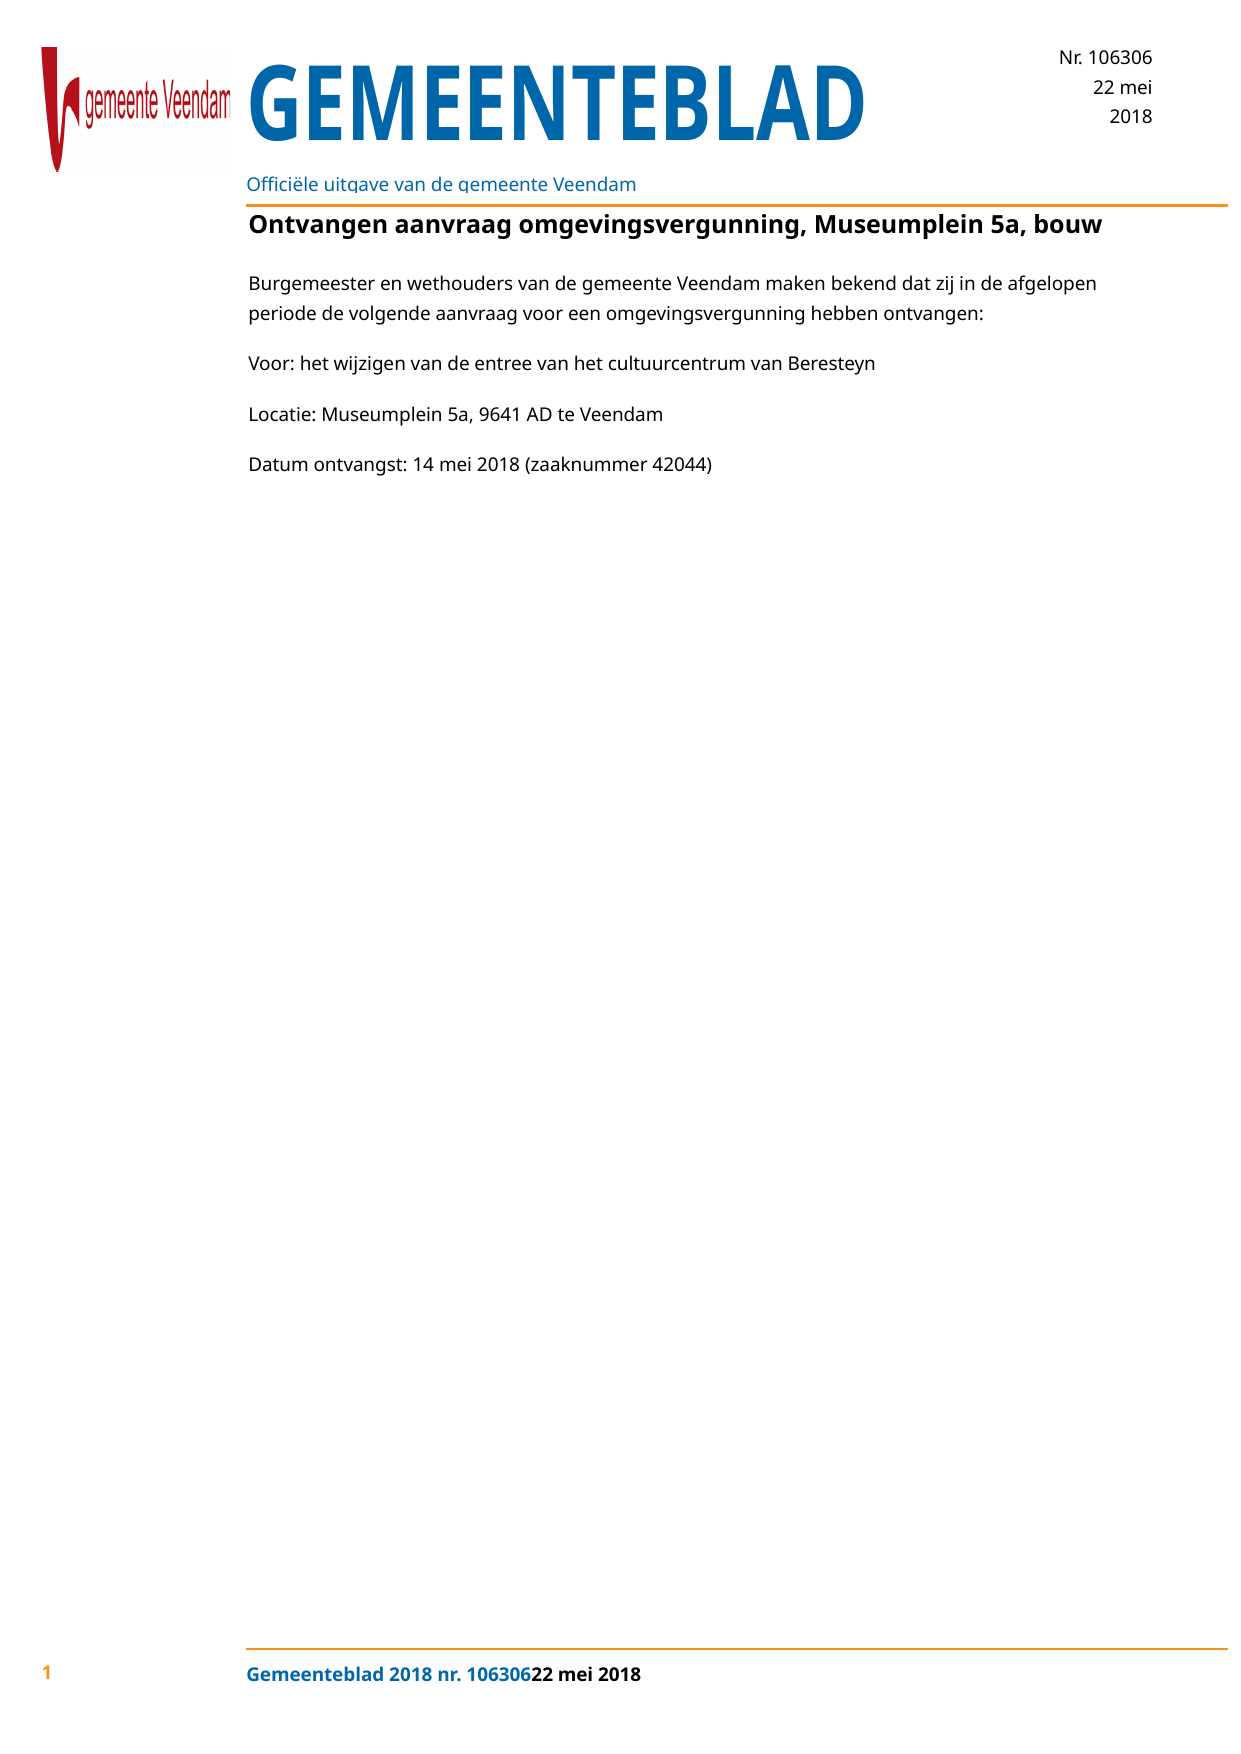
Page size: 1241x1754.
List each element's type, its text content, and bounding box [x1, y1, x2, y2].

text Burgemeester en wethouders van de gemeente Veendam maken bekend dat zij in de afgelopen periode de volgende aanvraag voor een omgevingsvergunning hebben ontvangen: [248, 270, 1152, 326]
picture [41, 47, 231, 172]
text Voor: het wijzigen van de entree van het cultuurcentrum van Beresteyn [248, 350, 1152, 376]
text Locatie: Museumplein 5a, 9641 AD te Veendam [248, 401, 1152, 426]
text Ontvangen aanvraag omgevingsvergunning, Museumplein 5a, bouw [248, 207, 1152, 241]
text Datum ontvangst: 14 mei 2018 (zaaknummer 42044) [248, 451, 1152, 477]
